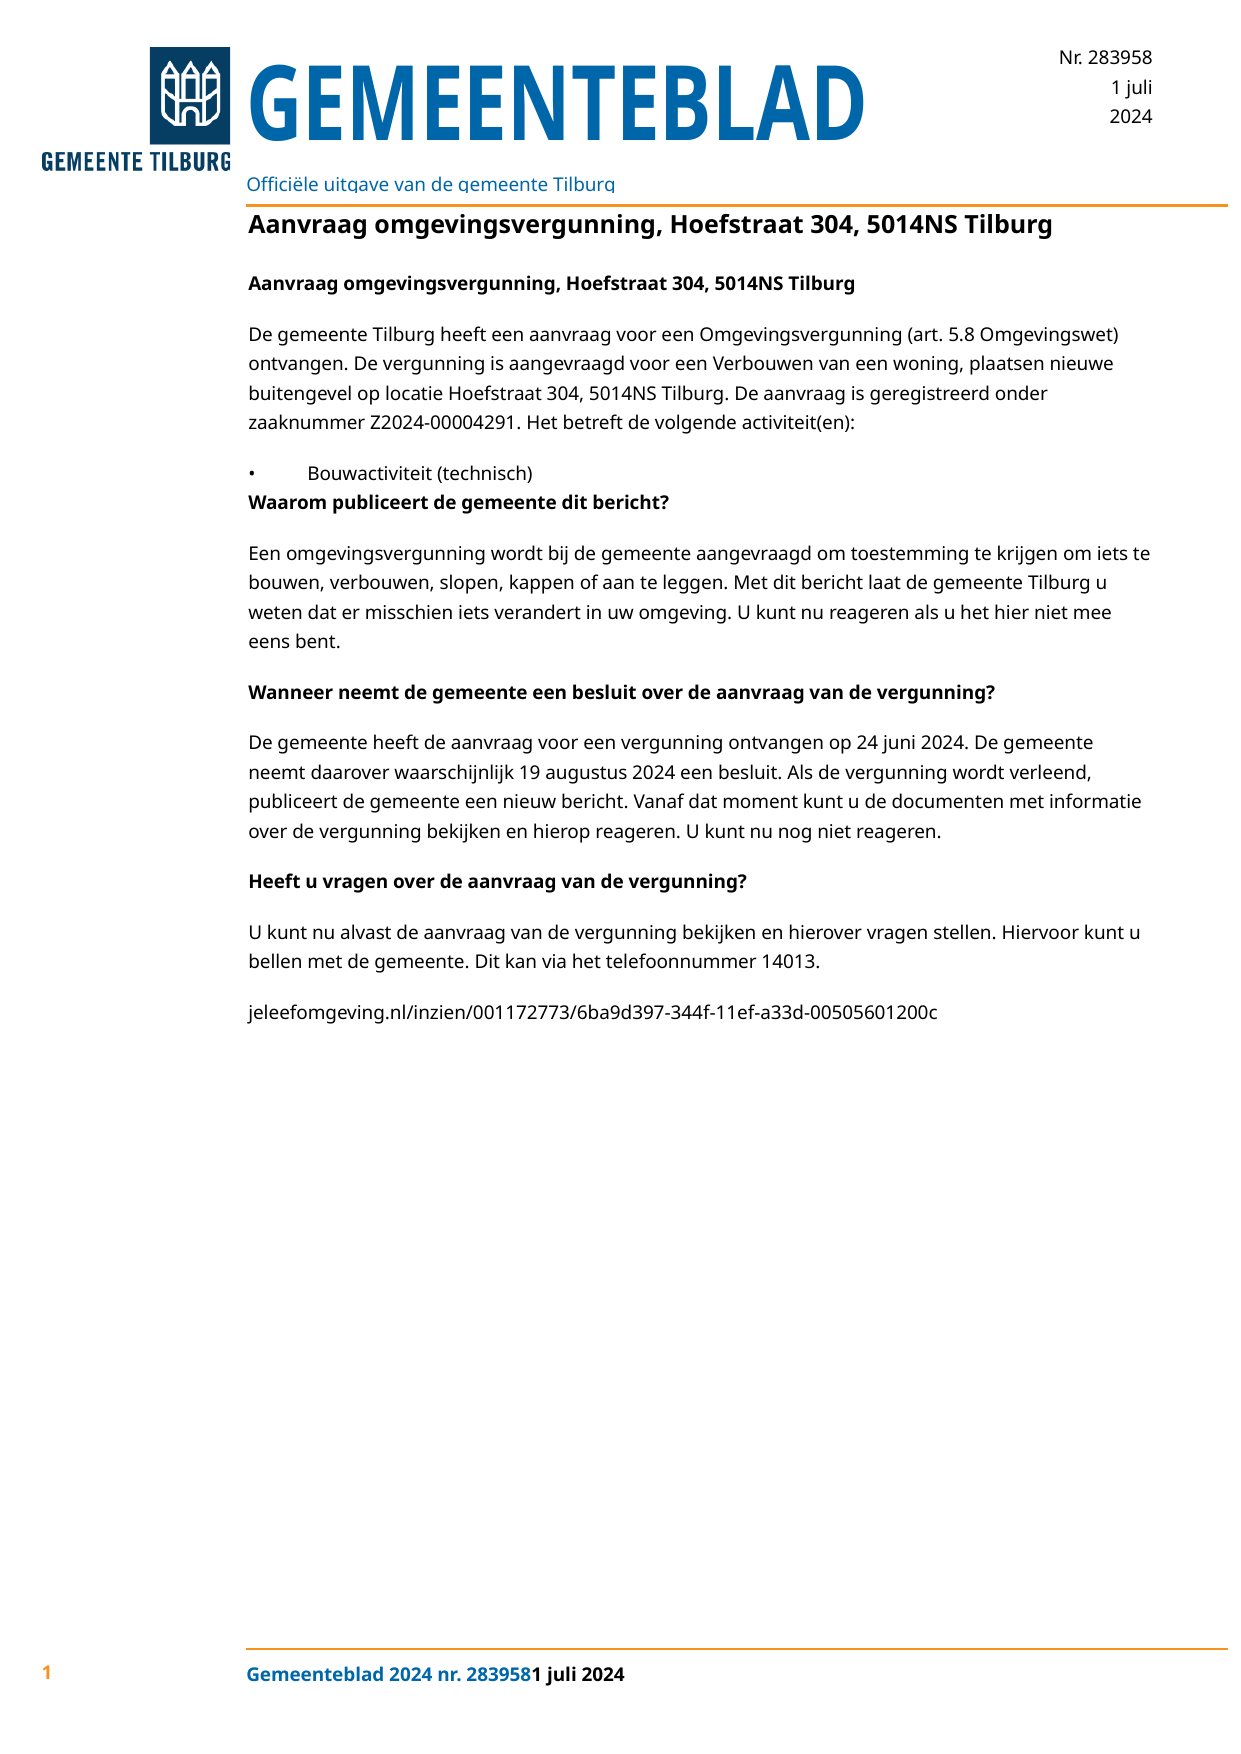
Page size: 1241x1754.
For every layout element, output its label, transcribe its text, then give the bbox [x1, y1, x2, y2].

text Aanvraag omgevingsvergunning, Hoefstraat 304, 5014NS Tilburg [248, 207, 1152, 241]
text Wanneer neemt de gemeente een besluit over de aanvraag van de vergunning? [248, 679, 1152, 705]
text Heeft u vragen over de aanvraag van de vergunning? [248, 869, 1152, 894]
text Waarom publiceert de gemeente dit bericht? [248, 489, 1152, 515]
text De gemeente heeft de aanvraag voor een vergunning ontvangen op 24 juni 2024. De gemeente neemt daarover waarschijnlijk 19 augustus 2024 een besluit. Als de vergunning wordt verleend, publiceert de gemeente een nieuw bericht. Vanaf dat moment kunt u de documenten met informatie over de vergunning bekijken en hierop reageren. U kunt nu nog niet reageren. [248, 729, 1152, 844]
text Een omgevingsvergunning wordt bij de gemeente aangevraagd om toestemming te krijgen om iets te bouwen, verbouwen, slopen, kappen of aan te leggen. Met dit bericht laat de gemeente Tilburg u weten dat er misschien iets verandert in uw omgeving. U kunt nu reageren als u het hier niet mee eens bent. [248, 540, 1152, 654]
text De gemeente Tilburg heeft een aanvraag voor een Omgevingsvergunning (art. 5.8 Omgevingswet) ontvangen. De vergunning is aangevraagd voor een Verbouwen van een woning, plaatsen nieuwe buitengevel op locatie Hoefstraat 304, 5014NS Tilburg. De aanvraag is geregistreerd onder zaaknummer Z2024-00004291. Het betreft de volgende activiteit(en): [248, 321, 1152, 435]
text U kunt nu alvast de aanvraag van de vergunning bekijken en hierover vragen stellen. Hiervoor kunt u bellen met de gemeente. Dit kan via het telefoonnummer 14013. [248, 919, 1152, 974]
text jeleefomgeving.nl/inzien/001172773/6ba9d397-344f-11ef-a33d-00505601200c [248, 999, 1152, 1025]
text Aanvraag omgevingsvergunning, Hoefstraat 304, 5014NS Tilburg [248, 270, 1152, 296]
list Bouwactiviteit (technisch) [248, 460, 1152, 486]
picture [41, 47, 231, 172]
